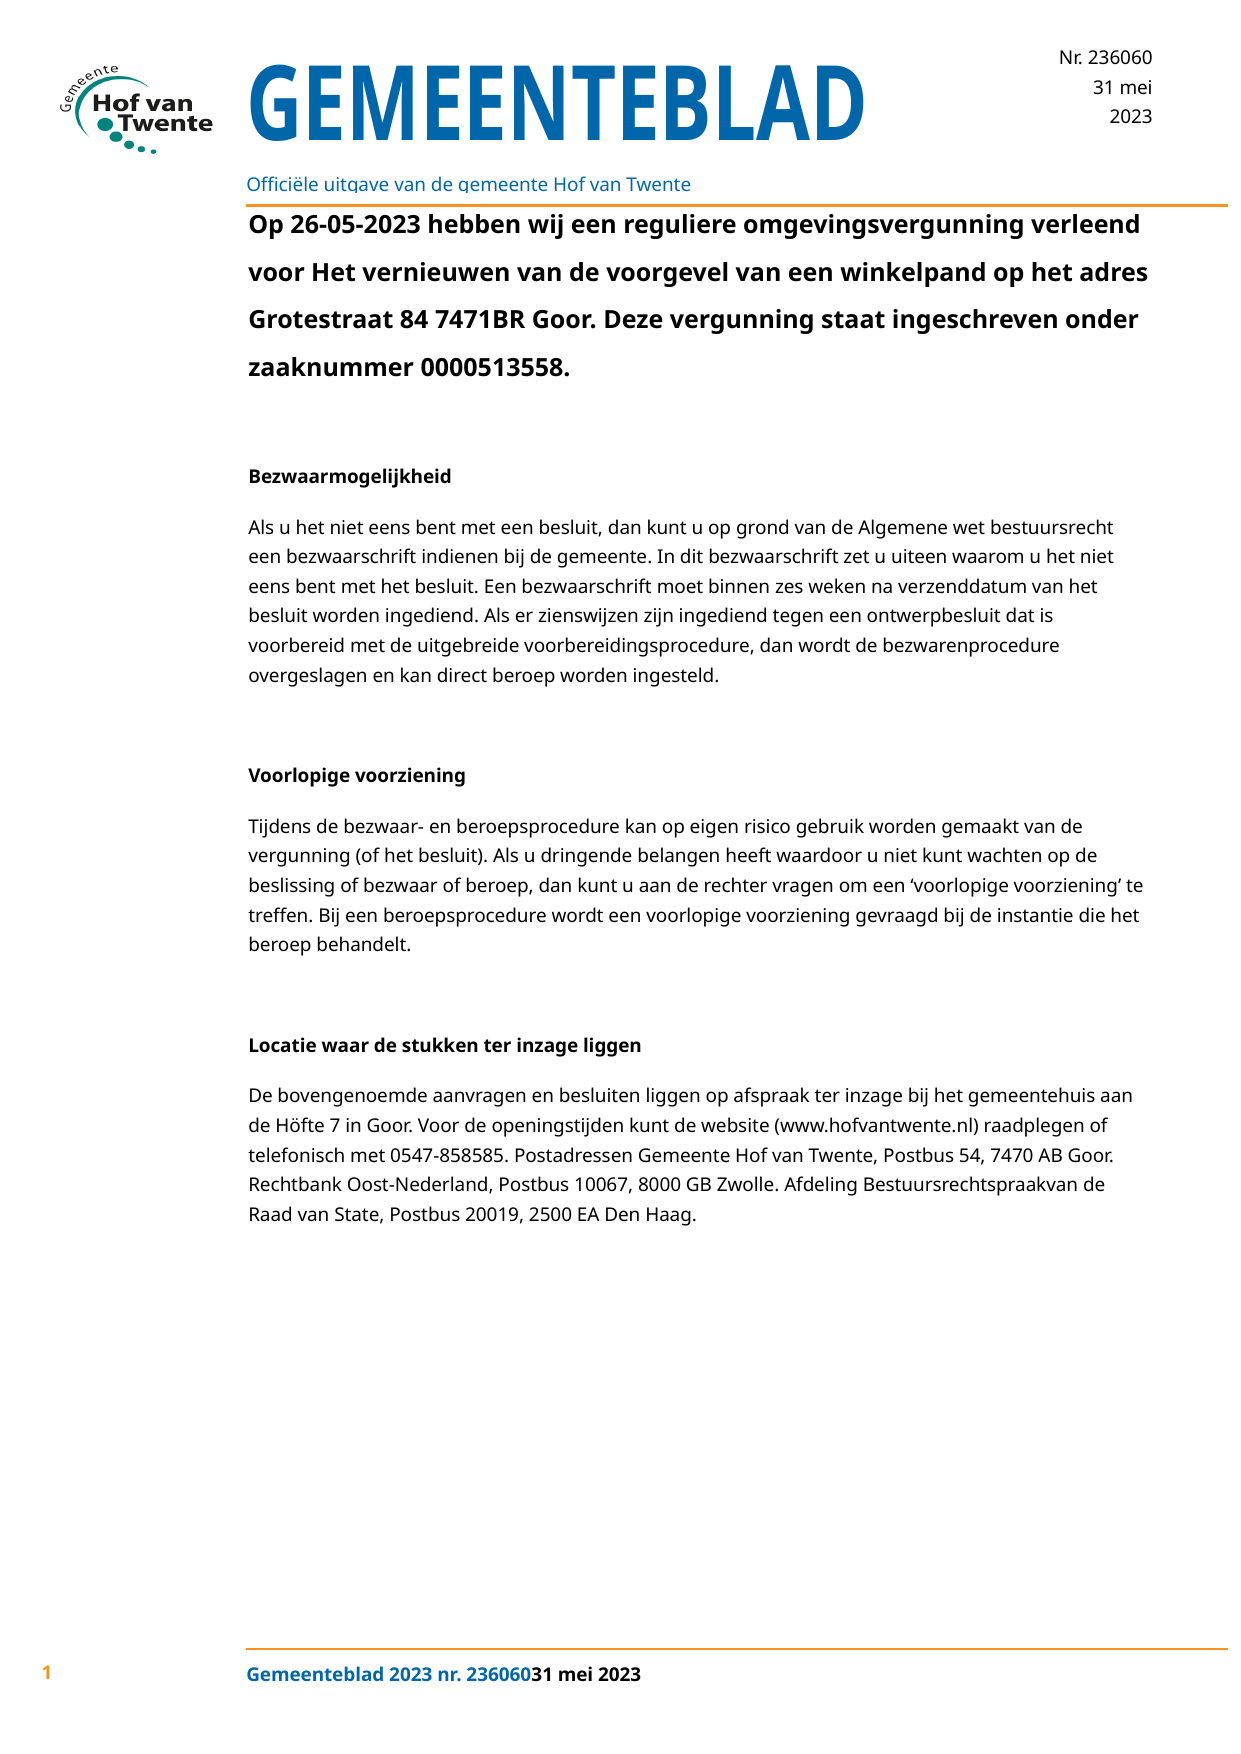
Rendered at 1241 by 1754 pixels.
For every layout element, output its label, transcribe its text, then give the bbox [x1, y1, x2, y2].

text Op 26-05-2023 hebben wij een reguliere omgevingsvergunning verleend voor Het vernieuwen van de voorgevel van een winkelpand op het adres Grotestraat 84 7471BR Goor. Deze vergunning staat ingeschreven onder zaaknummer 0000513558. [248, 207, 1152, 384]
picture [41, 47, 231, 172]
text De bovengenoemde aanvragen en besluiten liggen op afspraak ter inzage bij het gemeentehuis aan de Höfte 7 in Goor. Voor de openingstijden kunt de website (www.hofvantwente.nl) raadplegen of telefonisch met 0547-858585. Postadressen Gemeente Hof van Twente, Postbus 54, 7470 AB Goor. Rechtbank Oost-Nederland, Postbus 10067, 8000 GB Zwolle. Afdeling Bestuursrechtspraakvan de Raad van State, Postbus 20019, 2500 EA Den Haag. [248, 1083, 1152, 1227]
text Bezwaarmogelijkheid [248, 463, 1152, 489]
text Voorlopige voorziening [248, 763, 1152, 788]
text Locatie waar de stukken ter inzage liggen [248, 1032, 1152, 1058]
text Tijdens de bezwaar- en beroepsprocedure kan op eigen risico gebruik worden gemaakt van de vergunning (of het besluit). Als u dringende belangen heeft waardoor u niet kunt wachten op de beslissing of bezwaar of beroep, dan kunt u aan de rechter vragen om een ‘voorlopige voorziening’ te treffen. Bij een beroepsprocedure wordt een voorlopige voorziening gevraagd bij de instantie die het beroep behandelt. [248, 813, 1152, 957]
text Als u het niet eens bent met een besluit, dan kunt u op grond van de Algemene wet bestuursrecht een bezwaarschrift indienen bij de gemeente. In dit bezwaarschrift zet u uiteen waarom u het niet eens bent met het besluit. Een bezwaarschrift moet binnen zes weken na verzenddatum van het besluit worden ingediend. Als er zienswijzen zijn ingediend tegen een ontwerpbesluit dat is voorbereid met de uitgebreide voorbereidingsprocedure, dan wordt de bezwarenprocedure overgeslagen en kan direct beroep worden ingesteld. [248, 514, 1152, 688]
